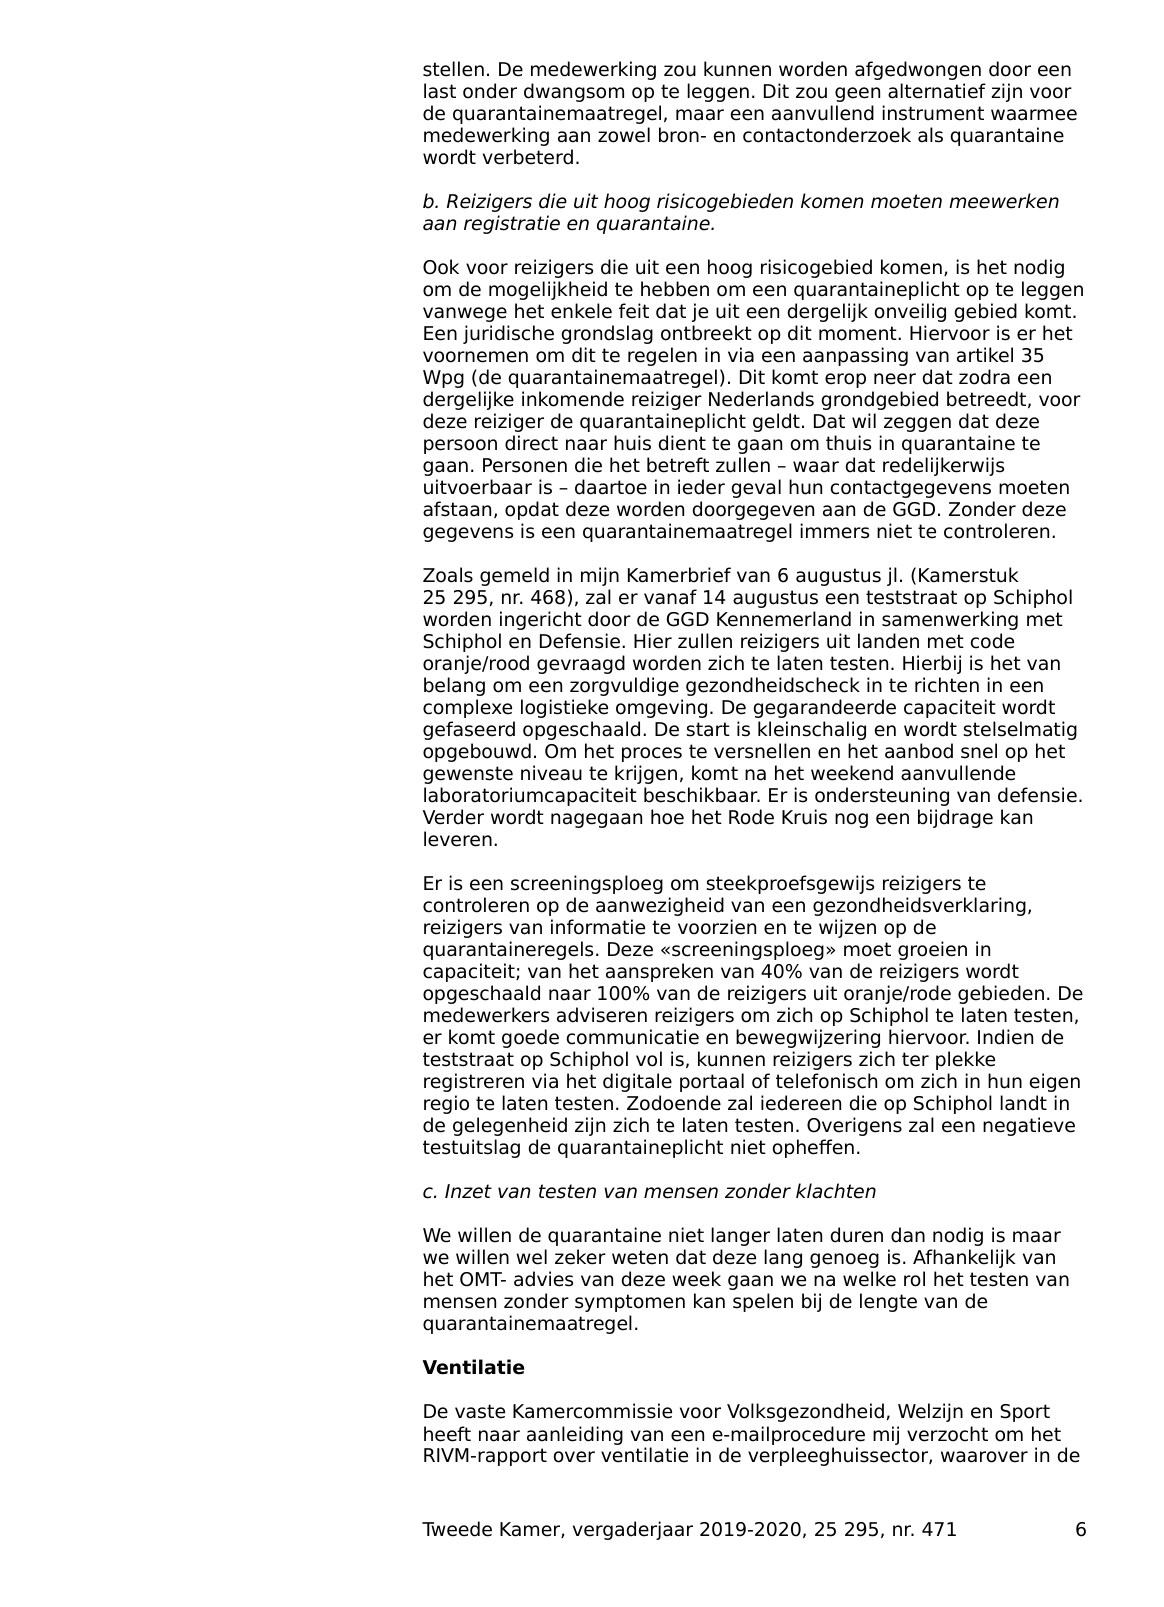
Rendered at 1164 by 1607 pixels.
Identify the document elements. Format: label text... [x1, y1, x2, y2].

text Ook voor reizigers die uit een hoog risicogebied komen, is het nodig om de mogelijkheid te hebben om een quarantaineplicht op te leggen vanwege het enkele feit dat je uit een dergelijk onveilig gebied komt. Een juridische grondslag ontbreekt op dit moment. Hiervoor is er het voornemen om dit te regelen in via een aanpassing van artikel 35 Wpg (de quarantainemaatregel). Dit komt erop neer dat zodra een dergelijke inkomende reiziger Nederlands grondgebied betreedt, voor deze reiziger de quarantaineplicht geldt. Dat wil zeggen dat deze persoon direct naar huis dient te gaan om thuis in quarantaine te gaan. Personen die het betreft zullen – waar dat redelijkerwijs uitvoerbaar is – daartoe in ieder geval hun contactgegevens moeten afstaan, opdat deze worden doorgegeven aan de GGD. Zonder deze gegevens is een quarantainemaatregel immers niet te controleren. [422, 257, 1087, 543]
subtitle b. Reizigers die uit hoog risicogebieden komen moeten meewerken aan registratie en quarantaine. [422, 191, 1087, 235]
text stellen. De medewerking zou kunnen worden afgedwongen door een last onder dwangsom op te leggen. Dit zou geen alternatief zijn voor de quarantainemaatregel, maar een aanvullend instrument waarmee medewerking aan zowel bron- en contactonderzoek als quarantaine wordt verbeterd. [422, 59, 1087, 169]
text De vaste Kamercommissie voor Volksgezondheid, Welzijn en Sport heeft naar aanleiding van een e-mailprocedure mij verzocht om het RIVM-rapport over ventilatie in de verpleeghuissector, waarover in de [422, 1401, 1087, 1467]
text Er is een screeningsploeg om steekproefsgewijs reizigers te controleren op de aanwezigheid van een gezondheidsverklaring, reizigers van informatie te voorzien en te wijzen op de quarantaineregels. Deze «screeningsploeg» moet groeien in capaciteit; van het aanspreken van 40% van de reizigers wordt opgeschaald naar 100% van de reizigers uit oranje/rode gebieden. De medewerkers adviseren reizigers om zich op Schiphol te laten testen, er komt goede communicatie en bewegwijzering hiervoor. Indien de teststraat op Schiphol vol is, kunnen reizigers zich ter plekke registreren via het digitale portaal of telefonisch om zich in hun eigen regio te laten testen. Zodoende zal iedereen die op Schiphol landt in de gelegenheid zijn zich te laten testen. Overigens zal een negatieve testuitslag de quarantaineplicht niet opheffen. [422, 873, 1087, 1159]
text Zoals gemeld in mijn Kamerbrief van 6 augustus jl. (Kamerstuk 25 295, nr. 468), zal er vanaf 14 augustus een teststraat op Schiphol worden ingericht door de GGD Kennemerland in samenwerking met Schiphol en Defensie. Hier zullen reizigers uit landen met code oranje/rood gevraagd worden zich te laten testen. Hierbij is het van belang om een zorgvuldige gezondheidscheck in te richten in een complexe logistieke omgeving. De gegarandeerde capaciteit wordt gefaseerd opgeschaald. De start is kleinschalig en wordt stelselmatig opgebouwd. Om het proces te versnellen en het aanbod snel op het gewenste niveau te krijgen, komt na het weekend aanvullende laboratoriumcapaciteit beschikbaar. Er is ondersteuning van defensie. Verder wordt nagegaan hoe het Rode Kruis nog een bijdrage kan leveren. [422, 565, 1087, 851]
subtitle c. Inzet van testen van mensen zonder klachten [422, 1181, 1087, 1203]
subtitle Ventilatie [422, 1357, 1087, 1379]
text We willen de quarantaine niet langer laten duren dan nodig is maar we willen wel zeker weten dat deze lang genoeg is. Afhankelijk van het OMT- advies van deze week gaan we na welke rol het testen van mensen zonder symptomen kan spelen bij de lengte van de quarantainemaatregel. [422, 1225, 1087, 1335]
